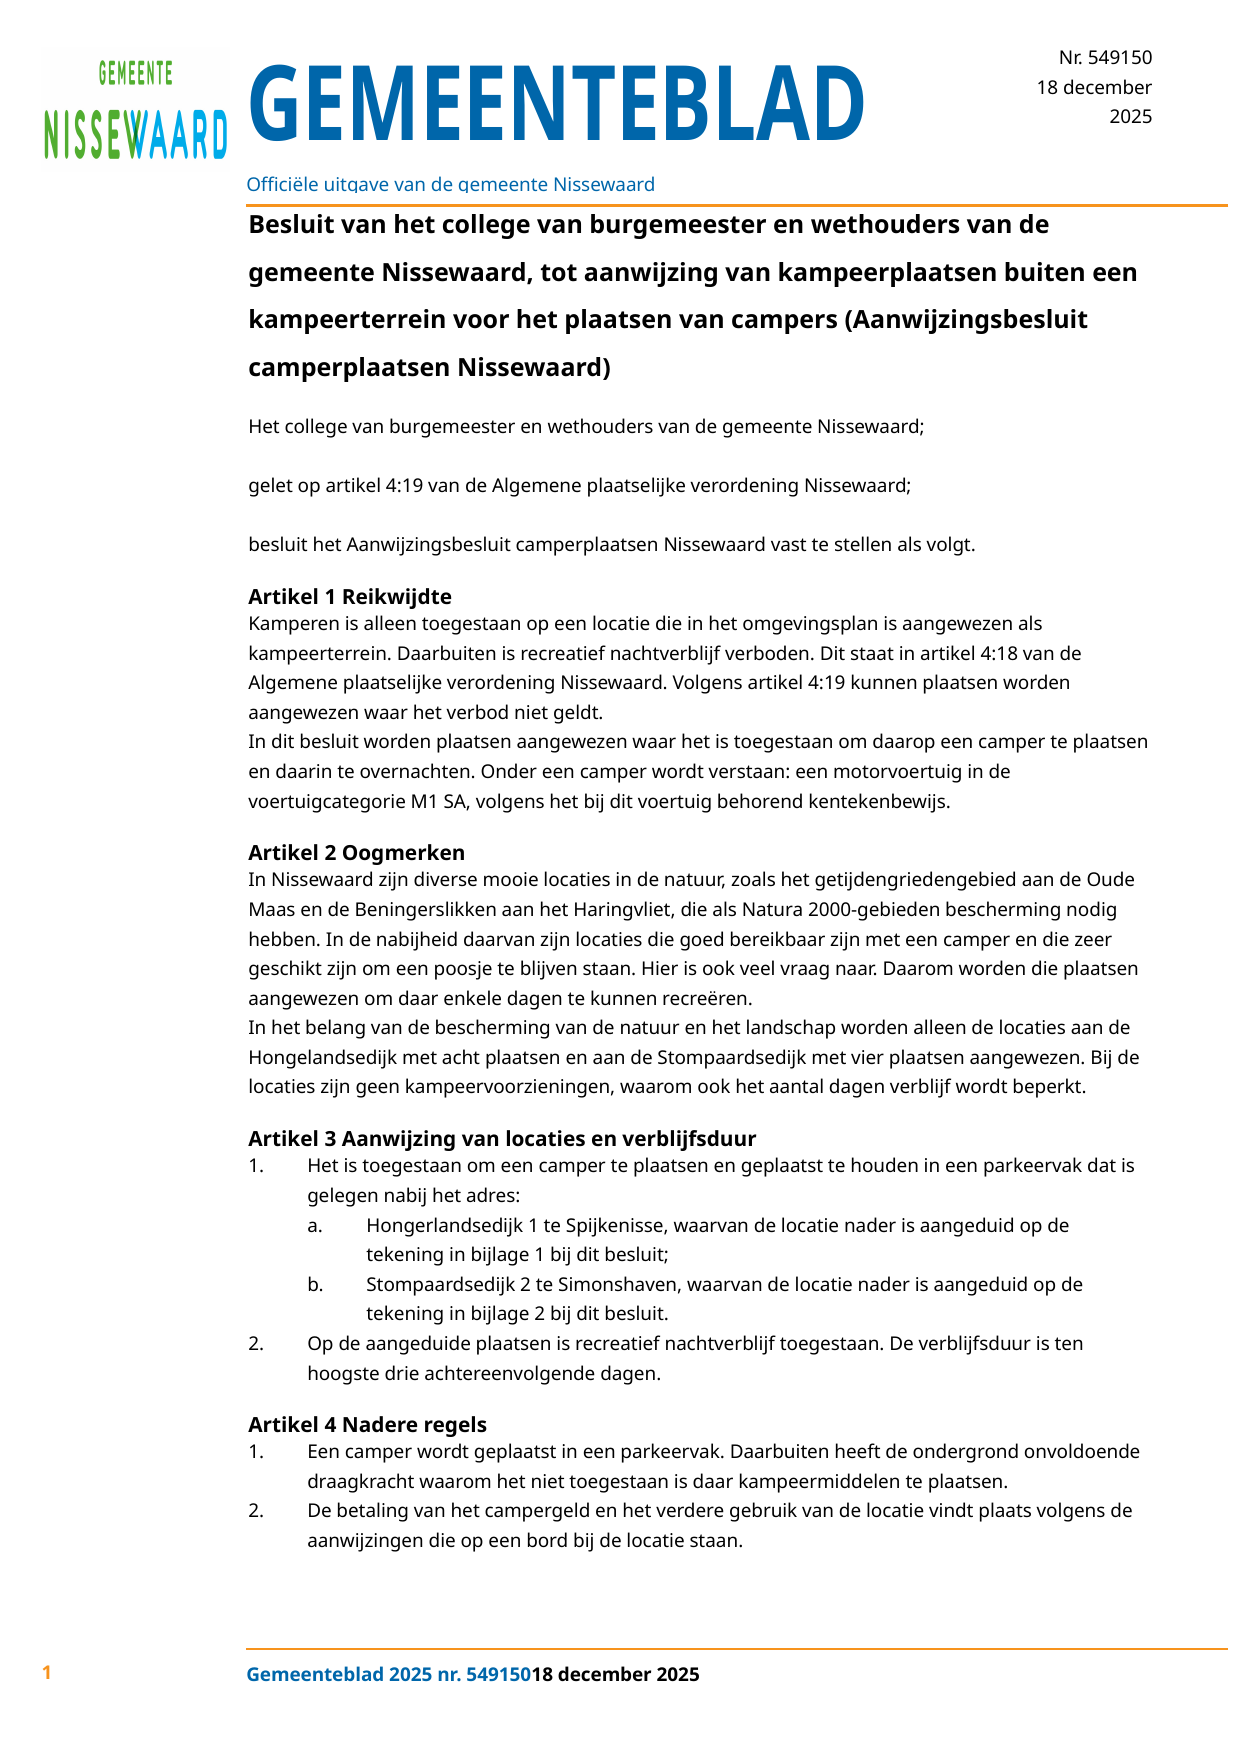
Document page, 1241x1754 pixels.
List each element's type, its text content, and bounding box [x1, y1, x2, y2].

text In Nissewaard zijn diverse mooie locaties in de natuur, zoals het getijdengriedengebied aan de Oude Maas en de Beningerslikken aan het Haringvliet, die als Natura 2000-gebieden bescherming nodig hebben. In de nabijheid daarvan zijn locaties die goed bereikbaar zijn met een camper en die zeer geschikt zijn om een poosje te blijven staan. Hier is ook veel vraag naar. Daarom worden die plaatsen aangewezen om daar enkele dagen te kunnen recreëren. [248, 867, 1152, 1011]
text Kamperen is alleen toegestaan op een locatie die in het omgevingsplan is aangewezen als kampeerterrein. Daarbuiten is recreatief nachtverblijf verboden. Dit staat in artikel 4:18 van de Algemene plaatselijke verordening Nissewaard. Volgens artikel 4:19 kunnen plaatsen worden aangewezen waar het verbod niet geldt. [248, 610, 1152, 725]
text Artikel 2 Oogmerken [248, 838, 1152, 867]
list Stompaardsedijk 2 te Simonshaven, waarvan de locatie nader is aangeduid op de tekening in bijlage 2 bij dit besluit. [307, 1271, 1152, 1326]
list Het is toegestaan om een camper te plaatsen en geplaatst te houden in een parkeervak dat is gelegen nabij het adres: [248, 1153, 1152, 1208]
text gelet op artikel 4:19 van de Algemene plaatselijke verordening Nissewaard; [248, 472, 1152, 498]
text Artikel 4 Nadere regels [248, 1410, 1152, 1438]
text Artikel 1 Reikwijdte [248, 582, 1152, 610]
list De betaling van het campergeld en het verdere gebruik van de locatie vindt plaats volgens de aanwijzingen die op een bord bij de locatie staan. [248, 1498, 1152, 1553]
text Besluit van het college van burgemeester en wethouders van de gemeente Nissewaard, tot aanwijzing van kampeerplaatsen buiten een kampeerterrein voor het plaatsen van campers (Aanwijzingsbesluit camperplaatsen Nissewaard) [248, 207, 1152, 384]
text besluit het Aanwijzingsbesluit camperplaatsen Nissewaard vast te stellen als volgt. [248, 531, 1152, 557]
list Hongerlandsedijk 1 te Spijkenisse, waarvan de locatie nader is aangeduid op de tekening in bijlage 1 bij dit besluit; [307, 1212, 1152, 1267]
text Artikel 3 Aanwijzing van locaties en verblijfsduur [248, 1124, 1152, 1153]
list Een camper wordt geplaatst in een parkeervak. Daarbuiten heeft de ondergrond onvoldoende draagkracht waarom het niet toegestaan is daar kampeermiddelen te plaatsen. [248, 1438, 1152, 1494]
text In dit besluit worden plaatsen aangewezen waar het is toegestaan om daarop een camper te plaatsen en daarin te overnachten. Onder een camper wordt verstaan: een motorvoertuig in de voertuigcategorie M1 SA, volgens het bij dit voertuig behorend kentekenbewijs. [248, 729, 1152, 813]
text In het belang van de bescherming van de natuur en het landschap worden alleen de locaties aan de Hongelandsedijk met acht plaatsen en aan de Stompaardsedijk met vier plaatsen aangewezen. Bij de locaties zijn geen kampeervoorzieningen, waarom ook het aantal dagen verblijf wordt beperkt. [248, 1014, 1152, 1099]
list Op de aangeduide plaatsen is recreatief nachtverblijf toegestaan. De verblijfsduur is ten hoogste drie achtereenvolgende dagen. [248, 1330, 1152, 1385]
text Het college van burgemeester en wethouders van de gemeente Nissewaard; [248, 413, 1152, 439]
picture [41, 47, 231, 172]
